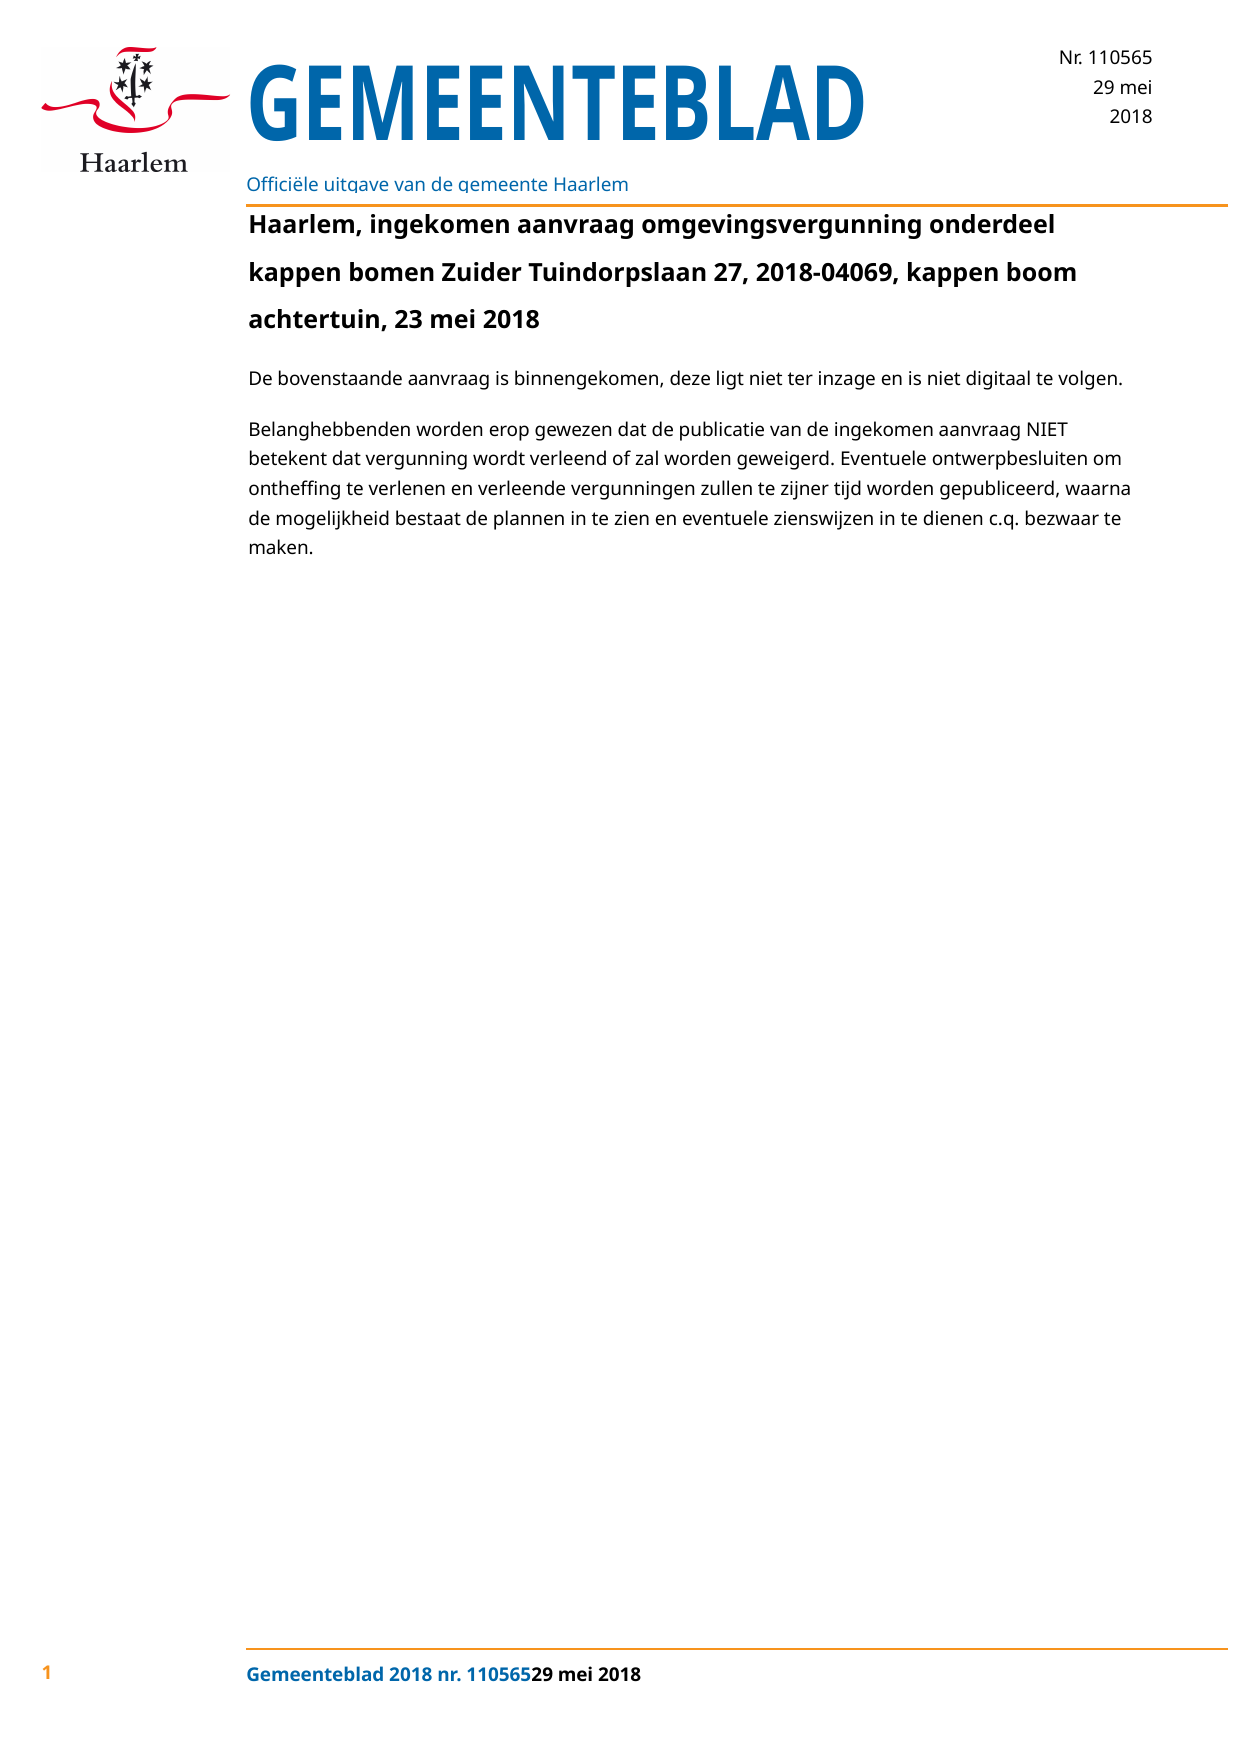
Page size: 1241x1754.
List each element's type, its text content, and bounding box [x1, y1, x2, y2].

text Belanghebbenden worden erop gewezen dat de publicatie van de ingekomen aanvraag NIET betekent dat vergunning wordt verleend of zal worden geweigerd. Eventuele ontwerpbesluiten om ontheffing te verlenen en verleende vergunningen zullen te zijner tijd worden gepubliceerd, waarna de mogelijkheid bestaat de plannen in te zien en eventuele zienswijzen in te dienen c.q. bezwaar te maken. [248, 416, 1152, 560]
text De bovenstaande aanvraag is binnengekomen, deze ligt niet ter inzage en is niet digitaal te volgen. [248, 366, 1152, 391]
text Haarlem, ingekomen aanvraag omgevingsvergunning onderdeel kappen bomen Zuider Tuindorpslaan 27, 2018-04069, kappen boom achtertuin, 23 mei 2018 [248, 207, 1152, 336]
picture [41, 47, 231, 172]
